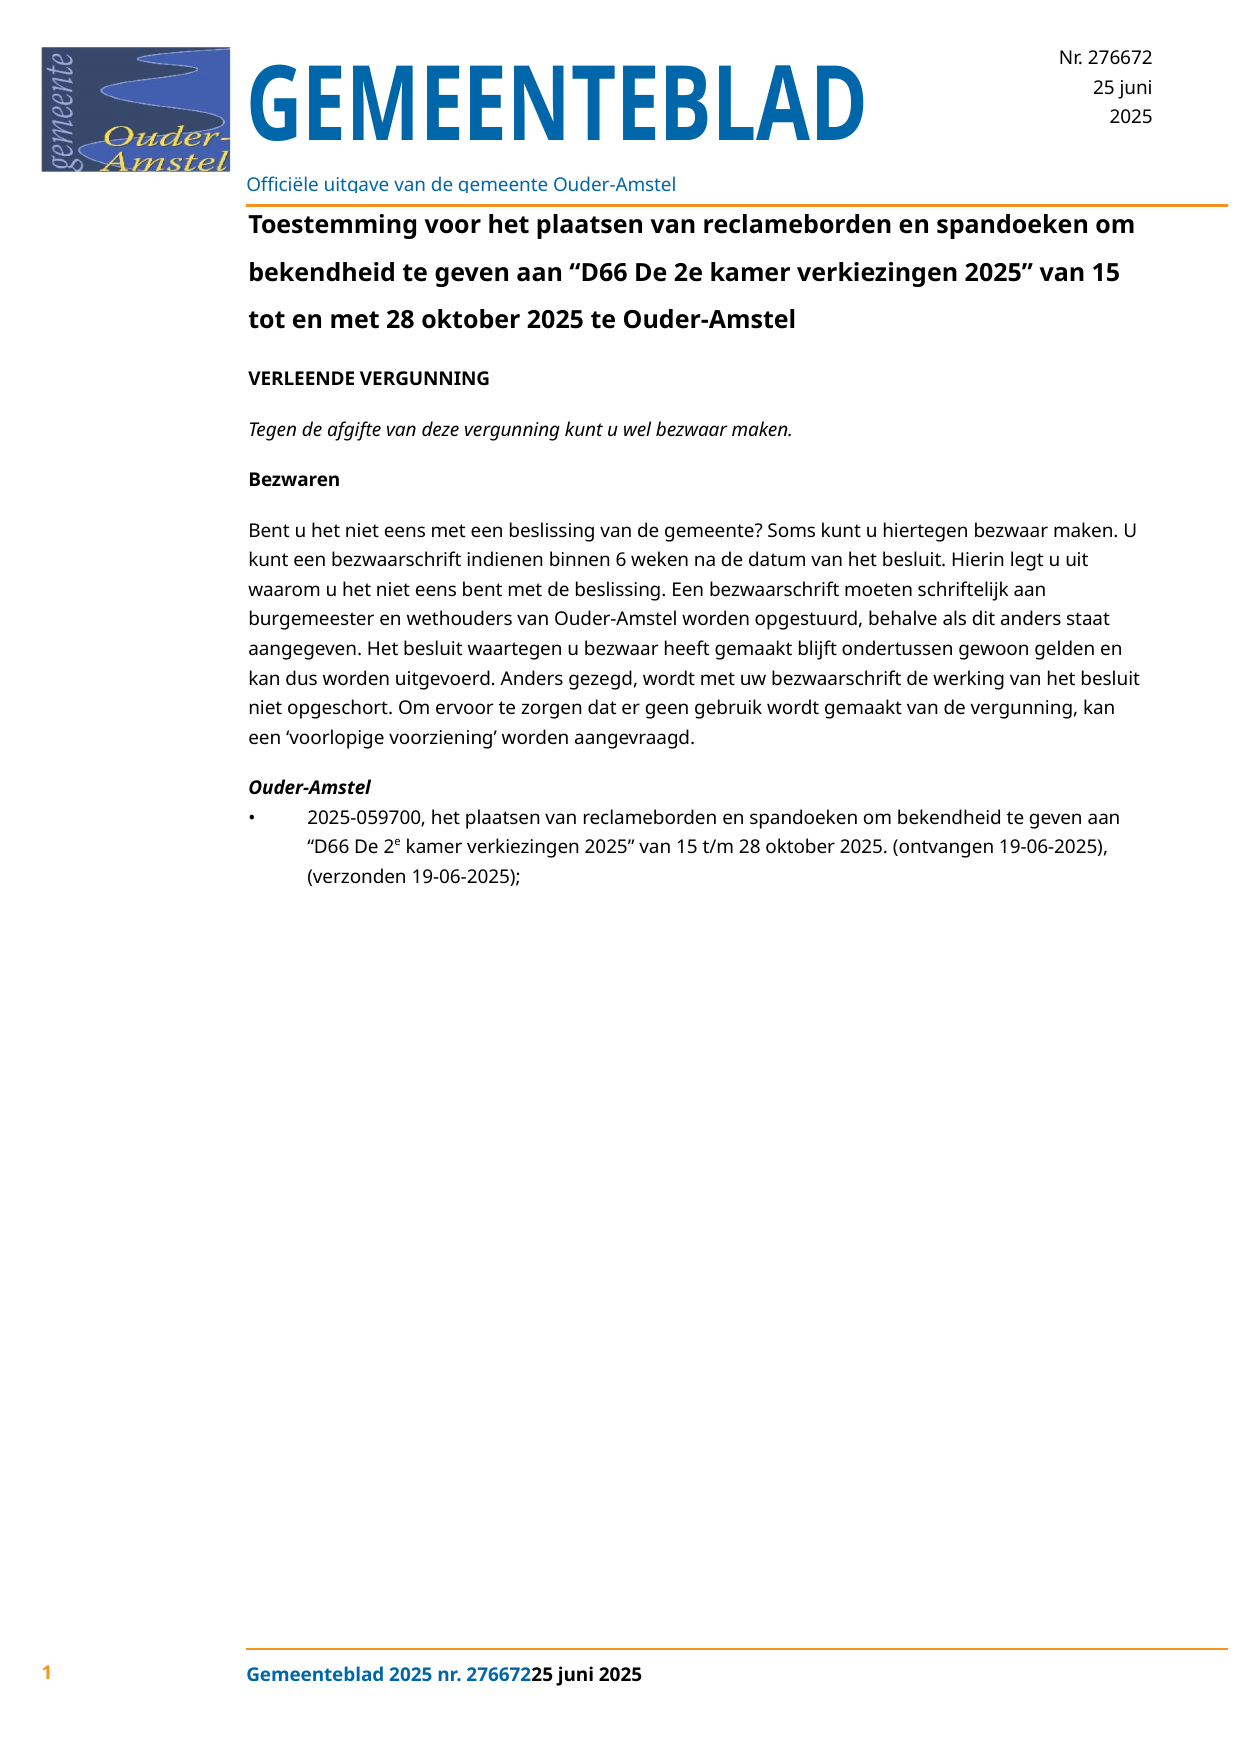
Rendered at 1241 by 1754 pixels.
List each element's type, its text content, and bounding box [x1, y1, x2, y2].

picture [41, 47, 231, 172]
text Bent u het niet eens met een beslissing van de gemeente? Soms kunt u hiertegen bezwaar maken. U kunt een bezwaarschrift indienen binnen 6 weken na de datum van het besluit. Hierin legt u uit waarom u het niet eens bent met de beslissing. Een bezwaarschrift moeten schriftelijk aan burgemeester en wethouders van Ouder-Amstel worden opgestuurd, behalve als dit anders staat aangegeven. Het besluit waartegen u bezwaar heeft gemaakt blijft ondertussen gewoon gelden en kan dus worden uitgevoerd. Anders gezegd, wordt met uw bezwaarschrift de werking van het besluit niet opgeschort. Om ervoor te zorgen dat er geen gebruik wordt gemaakt van de vergunning, kan een ‘voorlopige voorziening’ worden aangevraagd. [248, 517, 1152, 749]
text Bezwaren [248, 466, 1152, 492]
text VERLEENDE VERGUNNING [248, 366, 1152, 391]
text Toestemming voor het plaatsen van reclameborden en spandoeken om bekendheid te geven aan “D66 De 2e kamer verkiezingen 2025” van 15 tot en met 28 oktober 2025 te Ouder-Amstel [248, 207, 1152, 336]
text Tegen de afgifte van deze vergunning kunt u wel bezwaar maken. [248, 416, 1152, 442]
text Ouder-Amstel [248, 774, 1152, 800]
list 2025-059700, het plaatsen van reclameborden en spandoeken om bekendheid te geven aan “D66 De 2e kamer verkiezingen 2025” van 15 t/m 28 oktober 2025. (ontvangen 19-06-2025), (verzonden 19-06-2025); [248, 804, 1152, 889]
